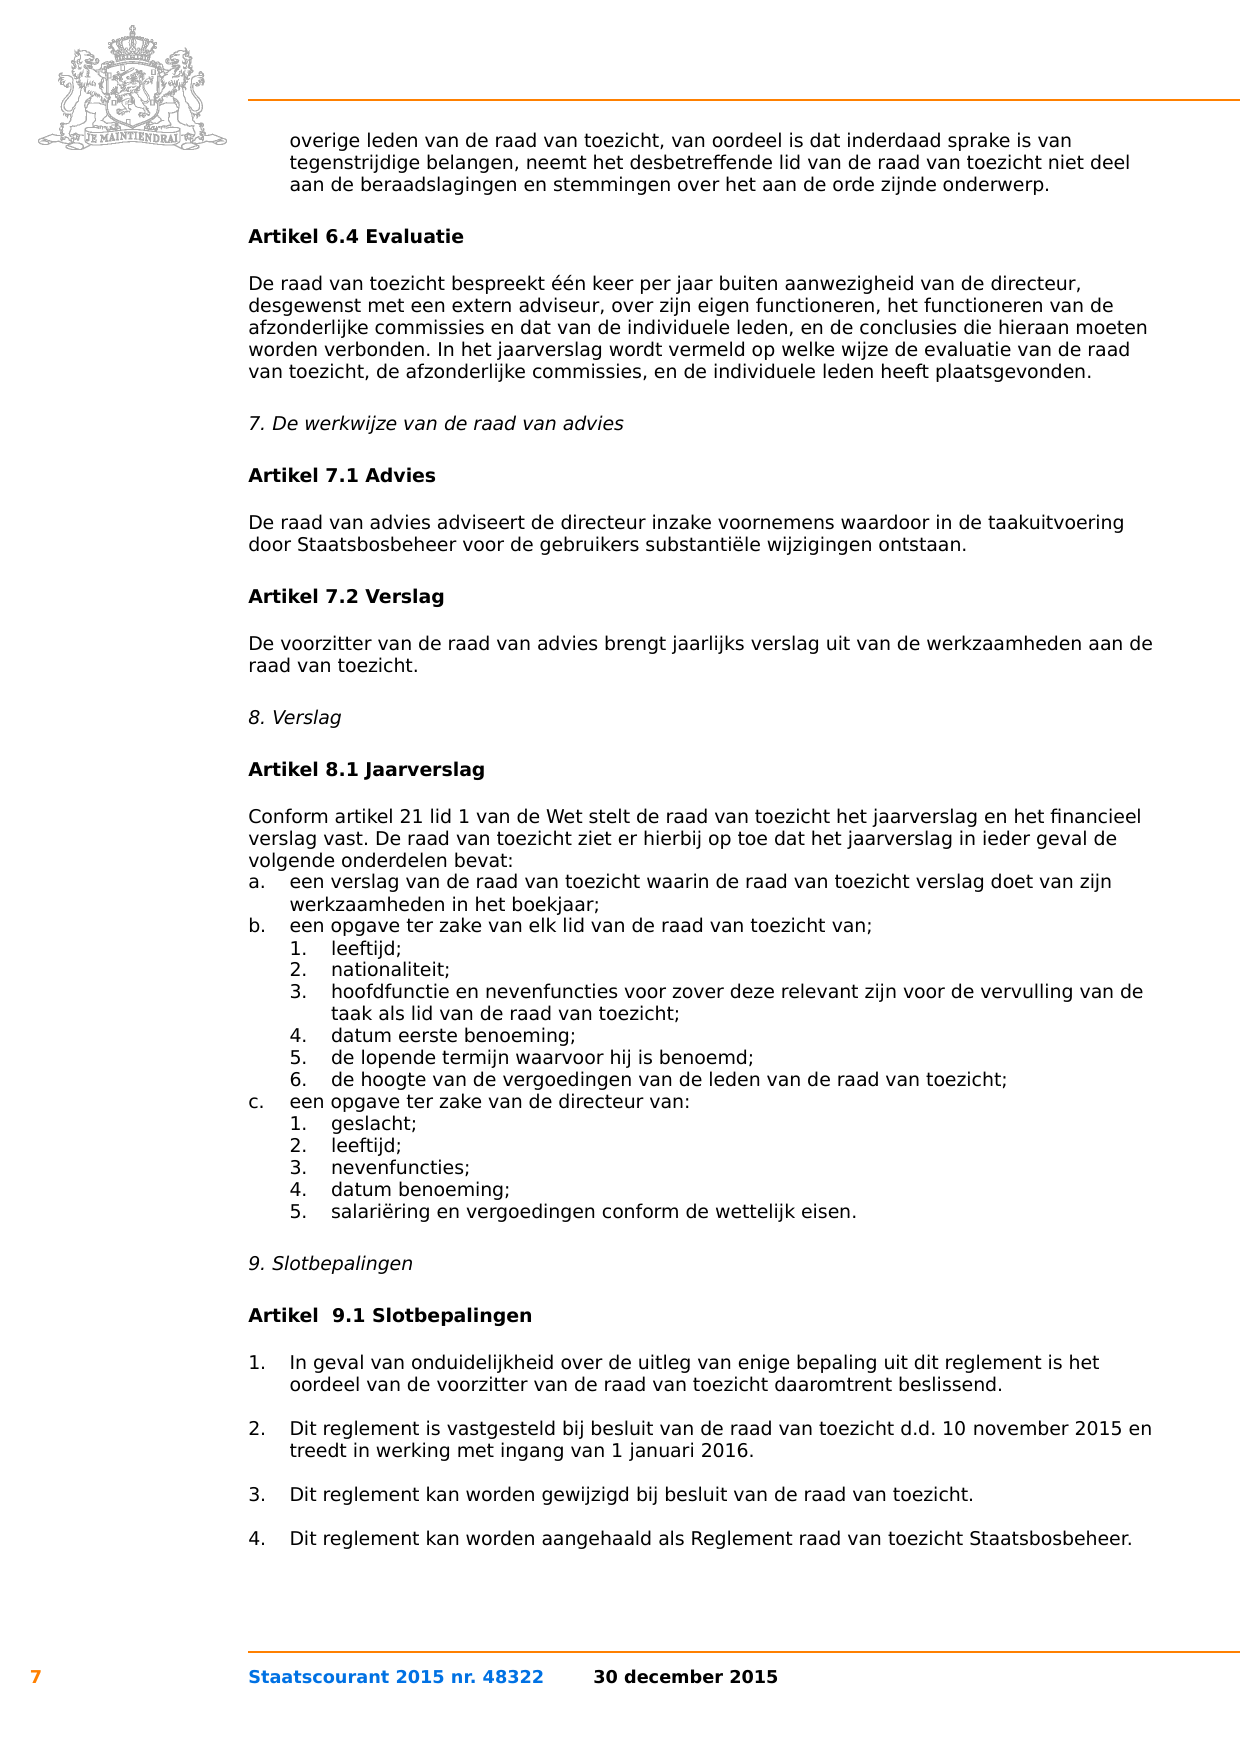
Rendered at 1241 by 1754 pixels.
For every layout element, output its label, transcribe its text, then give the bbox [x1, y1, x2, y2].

text De raad van toezicht bespreekt één keer per jaar buiten aanwezigheid van de directeur, desgewenst met een extern adviseur, over zijn eigen functioneren, het functioneren van de afzonderlijke commissies en dat van de individuele leden, en de conclusies die hieraan moeten worden verbonden. In het jaarverslag wordt vermeld op welke wijze de evaluatie van de raad van toezicht, de afzonderlijke commissies, en de individuele leden heeft plaatsgevonden. [248, 273, 1163, 383]
text 3. Dit reglement kan worden gewijzigd bij besluit van de raad van toezicht. [248, 1484, 1163, 1506]
text 6. de hoogte van de vergoedingen van de leden van de raad van toezicht; [289, 1069, 1163, 1091]
text 3. hoofdfunctie en nevenfuncties voor zover deze relevant zijn voor de vervulling van de taak als lid van de raad van toezicht; [289, 981, 1163, 1025]
text Conform artikel 21 lid 1 van de Wet stelt de raad van toezicht het jaarverslag en het financieel verslag vast. De raad van toezicht ziet er hierbij op toe dat het jaarverslag in ieder geval de volgende onderdelen bevat: [248, 806, 1163, 871]
text De raad van advies adviseert de directeur inzake voornemens waardoor in de taakuitvoering door Staatsbosbeheer voor de gebruikers substantiële wijzigingen ontstaan. [248, 512, 1163, 556]
subtitle 8. Verslag [248, 707, 1163, 728]
subtitle 7. De werkwijze van de raad van advies [248, 413, 1163, 435]
text 2. Dit reglement is vastgesteld bij besluit van de raad van toezicht d.d. 10 november 2015 en treedt in werking met ingang van 1 januari 2016. [248, 1418, 1163, 1462]
text 1. leeftijd; [289, 937, 1163, 959]
text 4. datum benoeming; [289, 1179, 1163, 1201]
text 2. nationaliteit; [289, 959, 1163, 981]
text De voorzitter van de raad van advies brengt jaarlijks verslag uit van de werkzaamheden aan de raad van toezicht. [248, 633, 1163, 677]
text 3. nevenfuncties; [289, 1157, 1163, 1179]
subtitle Artikel 7.1 Advies [248, 465, 1163, 487]
text 5. salariëring en vergoedingen conform de wettelijk eisen. [289, 1201, 1163, 1223]
text 4. datum eerste benoeming; [289, 1025, 1163, 1047]
text a. een verslag van de raad van toezicht waarin de raad van toezicht verslag doet van zijn werkzaamheden in het boekjaar; [248, 871, 1163, 915]
subtitle Artikel 8.1 Jaarverslag [248, 758, 1163, 781]
subtitle 9. Slotbepalingen [248, 1253, 1163, 1275]
text c. een opgave ter zake van de directeur van: [248, 1091, 1163, 1113]
subtitle Artikel 7.2 Verslag [248, 586, 1163, 608]
text b. een opgave ter zake van elk lid van de raad van toezicht van; [248, 915, 1163, 937]
text 1. In geval van onduidelijkheid over de uitleg van enige bepaling uit dit reglement is het oordeel van de voorzitter van de raad van toezicht daaromtrent beslissend. [248, 1352, 1163, 1396]
subtitle Artikel 6.4 Evaluatie [248, 226, 1163, 248]
text 4. Dit reglement kan worden aangehaald als Reglement raad van toezicht Staatsbosbeheer. [248, 1528, 1163, 1549]
text overige leden van de raad van toezicht, van oordeel is dat inderdaad sprake is van tegenstrijdige belangen, neemt het desbetreffende lid van de raad van toezicht niet deel aan de beraadslagingen en stemmingen over het aan de orde zijnde onderwerp. [248, 130, 1163, 196]
text 2. leeftijd; [289, 1135, 1163, 1157]
text 1. geslacht; [289, 1113, 1163, 1135]
subtitle Artikel 9.1 Slotbepalingen [248, 1305, 1163, 1327]
picture [38, 25, 227, 150]
text 5. de lopende termijn waarvoor hij is benoemd; [289, 1047, 1163, 1069]
